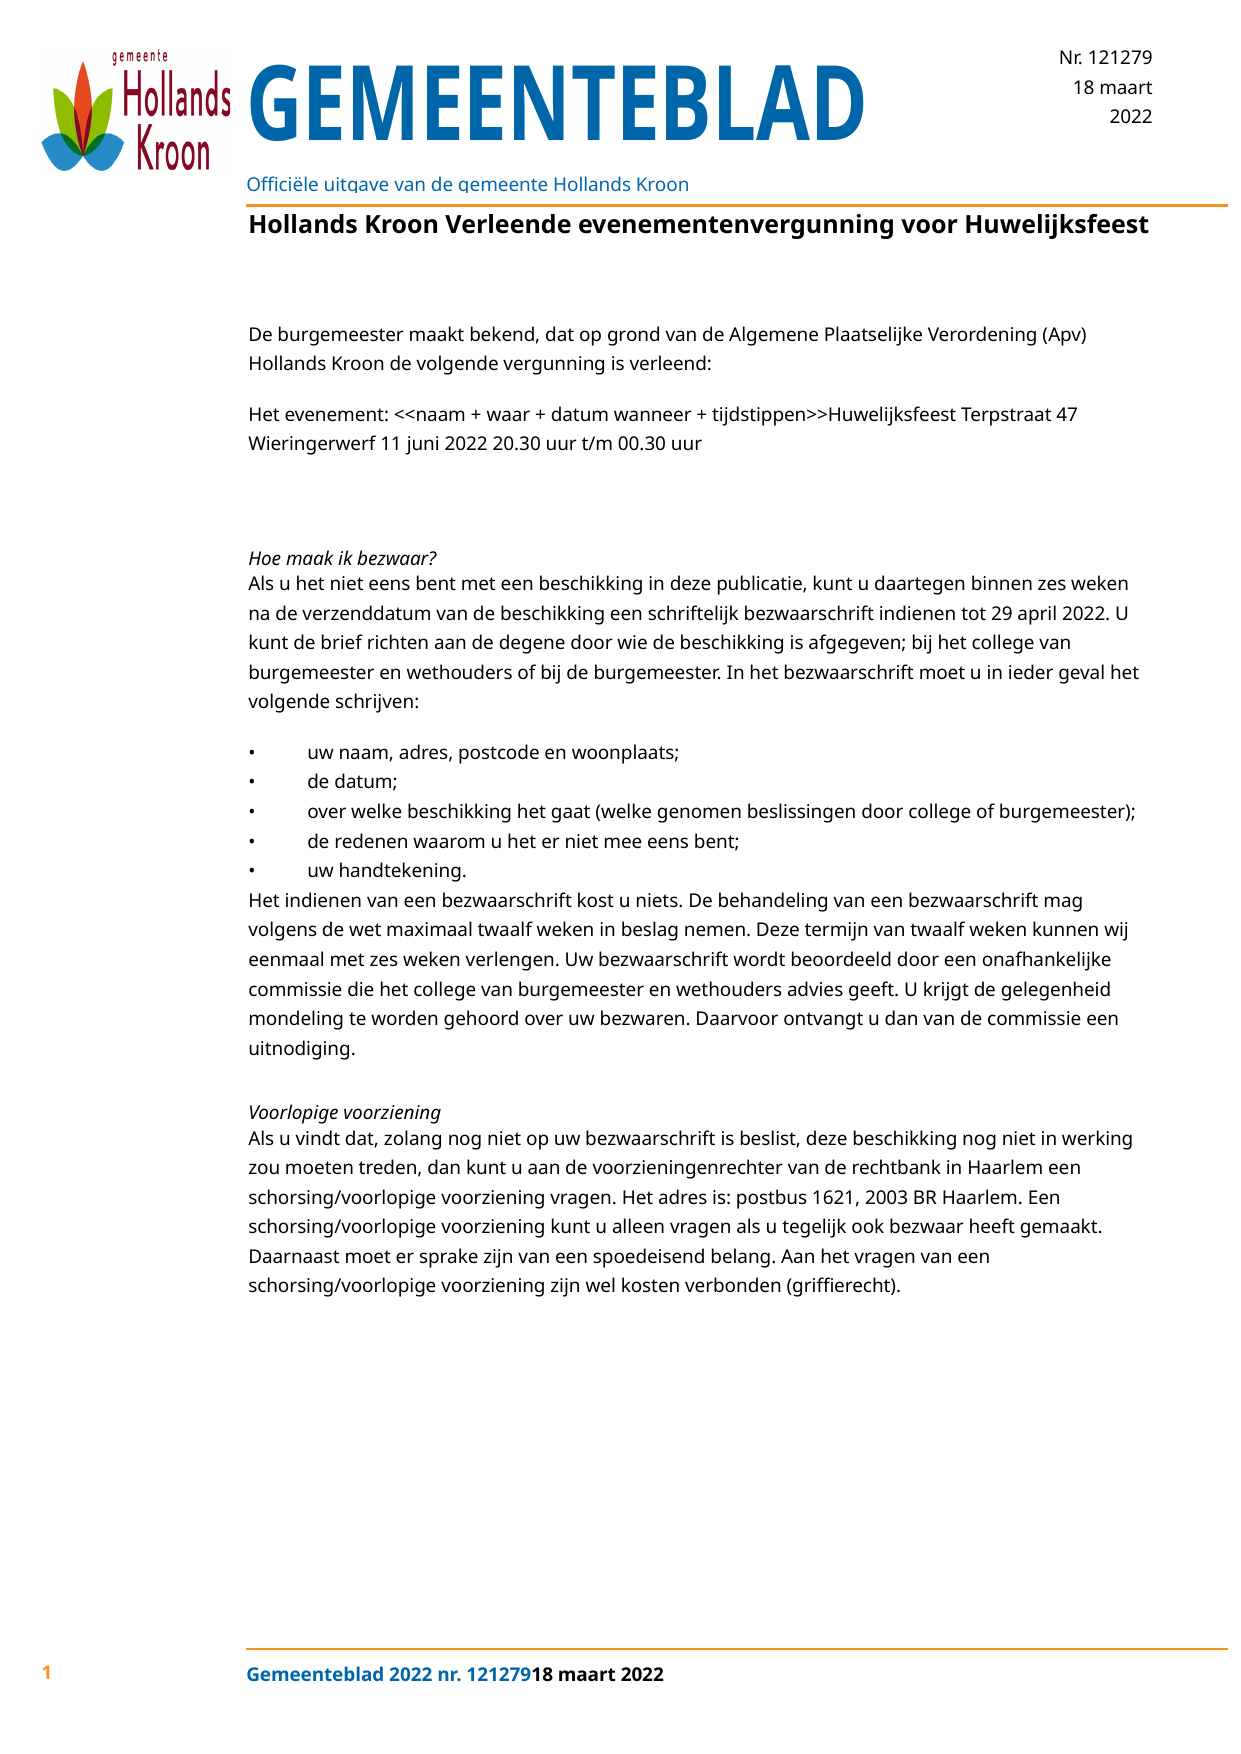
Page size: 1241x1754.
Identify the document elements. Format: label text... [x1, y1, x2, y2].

text De burgemeester maakt bekend, dat op grond van de Algemene Plaatselijke Verordening (Apv) Hollands Kroon de volgende vergunning is verleend: [248, 321, 1152, 376]
text Het indienen van een bezwaarschrift kost u niets. De behandeling van een bezwaarschrift mag volgens de wet maximaal twaalf weken in beslag nemen. Deze termijn van twaalf weken kunnen wij eenmaal met zes weken verlengen. Uw bezwaarschrift wordt beoordeeld door een onafhankelijke commissie die het college van burgemeester en wethouders advies geeft. U krijgt de gelegenheid mondeling te worden gehoord over uw bezwaren. Daarvoor ontvangt u dan van de commissie een uitnodiging. [248, 887, 1152, 1061]
list de datum; [248, 769, 1152, 794]
text Het evenement: <<naam + waar + datum wanneer + tijdstippen>>Huwelijksfeest Terpstraat 47 Wieringerwerf 11 juni 2022 20.30 uur t/m 00.30 uur [248, 401, 1152, 456]
text Voorlopige voorziening [248, 1099, 1152, 1125]
list over welke beschikking het gaat (welke genomen beslissingen door college of burgemeester); [248, 798, 1152, 824]
list uw naam, adres, postcode en woonplaats; [248, 739, 1152, 765]
list de redenen waarom u het er niet mee eens bent; [248, 828, 1152, 854]
text Hollands Kroon Verleende evenementenvergunning voor Huwelijksfeest [248, 207, 1152, 241]
text Hoe maak ik bezwaar? [248, 545, 1152, 570]
picture [41, 47, 231, 172]
text Als u vindt dat, zolang nog niet op uw bezwaarschrift is beslist, deze beschikking nog niet in werking zou moeten treden, dan kunt u aan de voorzieningenrechter van de rechtbank in Haarlem een schorsing/voorlopige voorziening vragen. Het adres is: postbus 1621, 2003 BR Haarlem. Een schorsing/voorlopige voorziening kunt u alleen vragen als u tegelijk ook bezwaar heeft gemaakt. Daarnaast moet er sprake zijn van een spoedeisend belang. Aan het vragen van een schorsing/voorlopige voorziening zijn wel kosten verbonden (griffierecht). [248, 1125, 1152, 1298]
list uw handtekening. [248, 857, 1152, 883]
text Als u het niet eens bent met een beschikking in deze publicatie, kunt u daartegen binnen zes weken na de verzenddatum van de beschikking een schriftelijk bezwaarschrift indienen tot 29 april 2022. U kunt de brief richten aan de degene door wie de beschikking is afgegeven; bij het college van burgemeester en wethouders of bij de burgemeester. In het bezwaarschrift moet u in ieder geval het volgende schrijven: [248, 570, 1152, 714]
